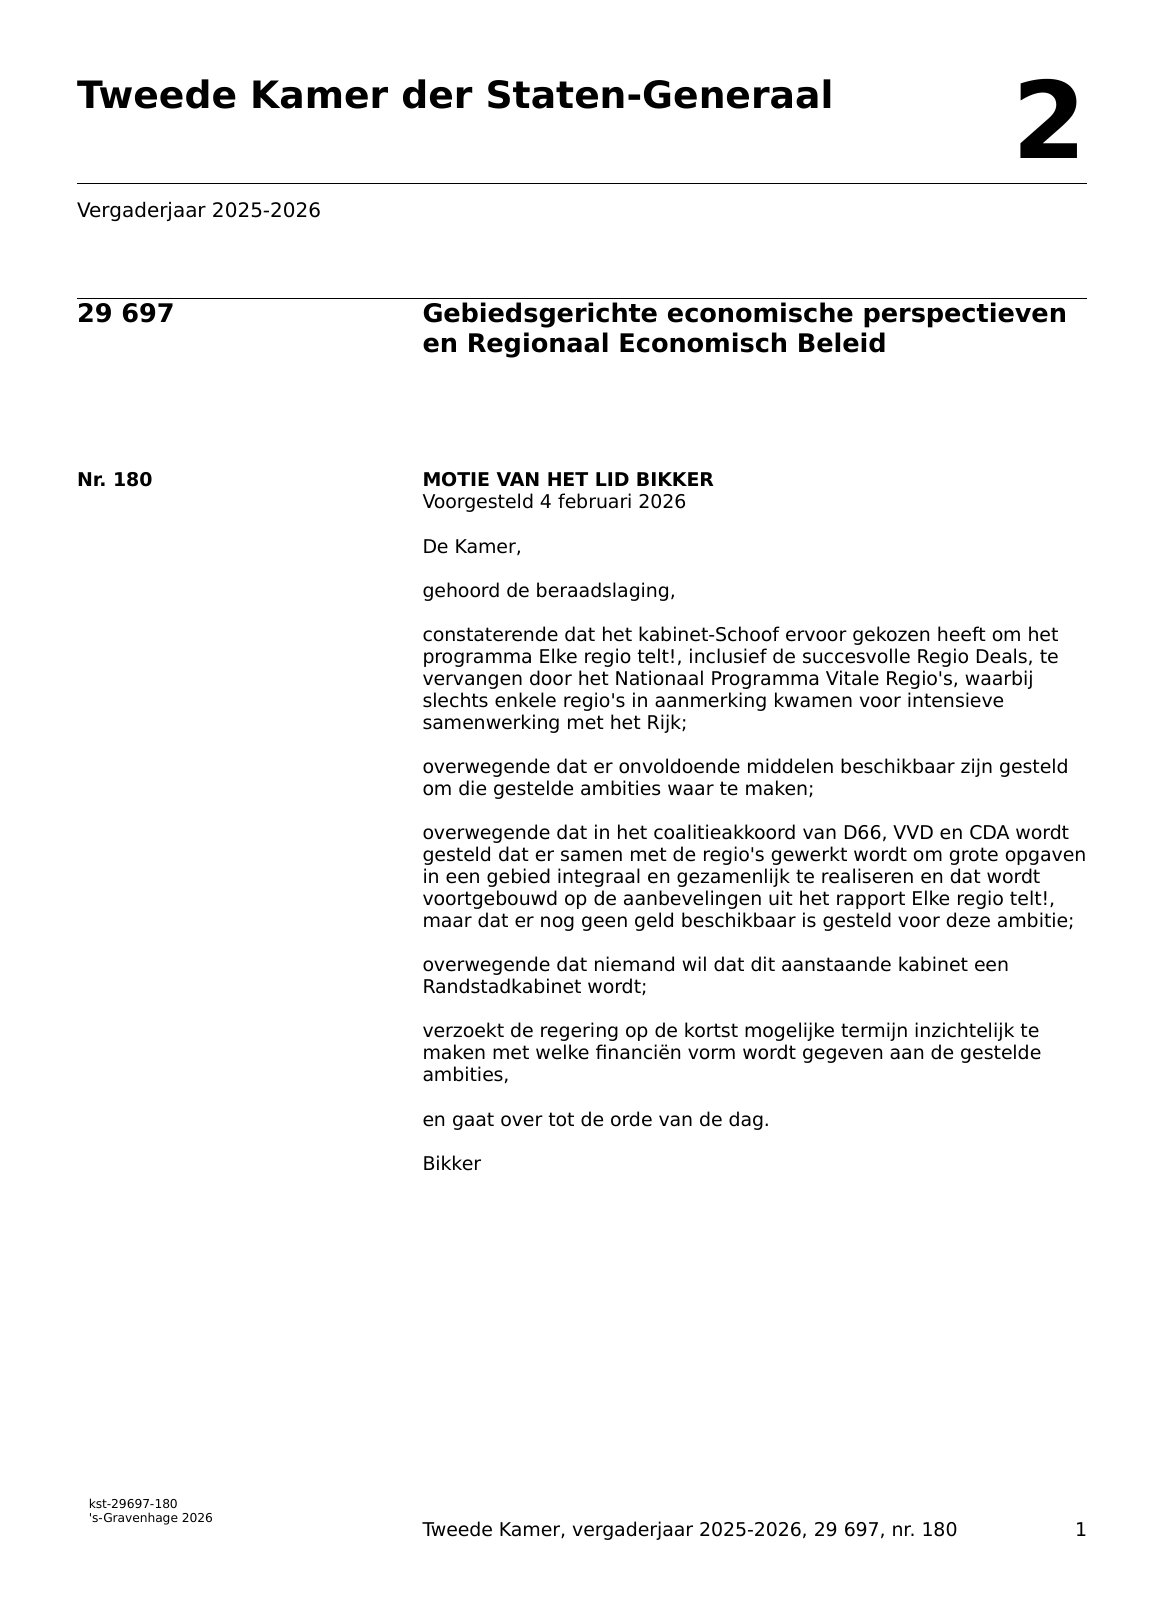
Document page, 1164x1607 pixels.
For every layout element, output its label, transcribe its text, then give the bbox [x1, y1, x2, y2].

text Voorgesteld 4 februari 2026 [422, 491, 1087, 513]
text gehoord de beraadslaging, [422, 580, 1087, 602]
text De Kamer, [422, 536, 1087, 557]
table_header 2 [886, 59, 1087, 183]
text overwegende dat er onvoldoende middelen beschikbaar zijn gesteld om die gestelde ambities waar te maken; [422, 756, 1087, 800]
text verzoekt de regering op de kortst mogelijke termijn inzichtelijk te maken met welke financiën vorm wordt gegeven aan de gestelde ambities, [422, 1020, 1087, 1086]
table_cell Vergaderjaar 2025-2026 [77, 184, 1087, 298]
subtitle Nr. 180 MOTIE VAN HET LID BIKKER [77, 469, 1087, 491]
text overwegende dat niemand wil dat dit aanstaande kabinet een Randstadkabinet wordt; [422, 954, 1087, 998]
text Bikker [422, 1153, 1087, 1174]
table_header Tweede Kamer der Staten-Generaal [77, 59, 886, 183]
text 's-Gravenhage 2026 [88, 1511, 323, 1525]
subtitle 29 697 Gebiedsgerichte economische perspectieven en Regionaal Economisch Beleid [77, 299, 1087, 358]
text en gaat over tot de orde van de dag. [422, 1108, 1087, 1130]
text kst-29697-180 [88, 1497, 323, 1511]
text constaterende dat het kabinet-Schoof ervoor gekozen heeft om het programma Elke regio telt!, inclusief de succesvolle Regio Deals, te vervangen door het Nationaal Programma Vitale Regio's, waarbij slechts enkele regio's in aanmerking kwamen voor intensieve samenwerking met het Rijk; [422, 624, 1087, 734]
text overwegende dat in het coalitieakkoord van D66, VVD en CDA wordt gesteld dat er samen met de regio's gewerkt wordt om grote opgaven in een gebied integraal en gezamenlijk te realiseren en dat wordt voortgebouwd op de aanbevelingen uit het rapport Elke regio telt!, maar dat er nog geen geld beschikbaar is gesteld voor deze ambitie; [422, 822, 1087, 932]
